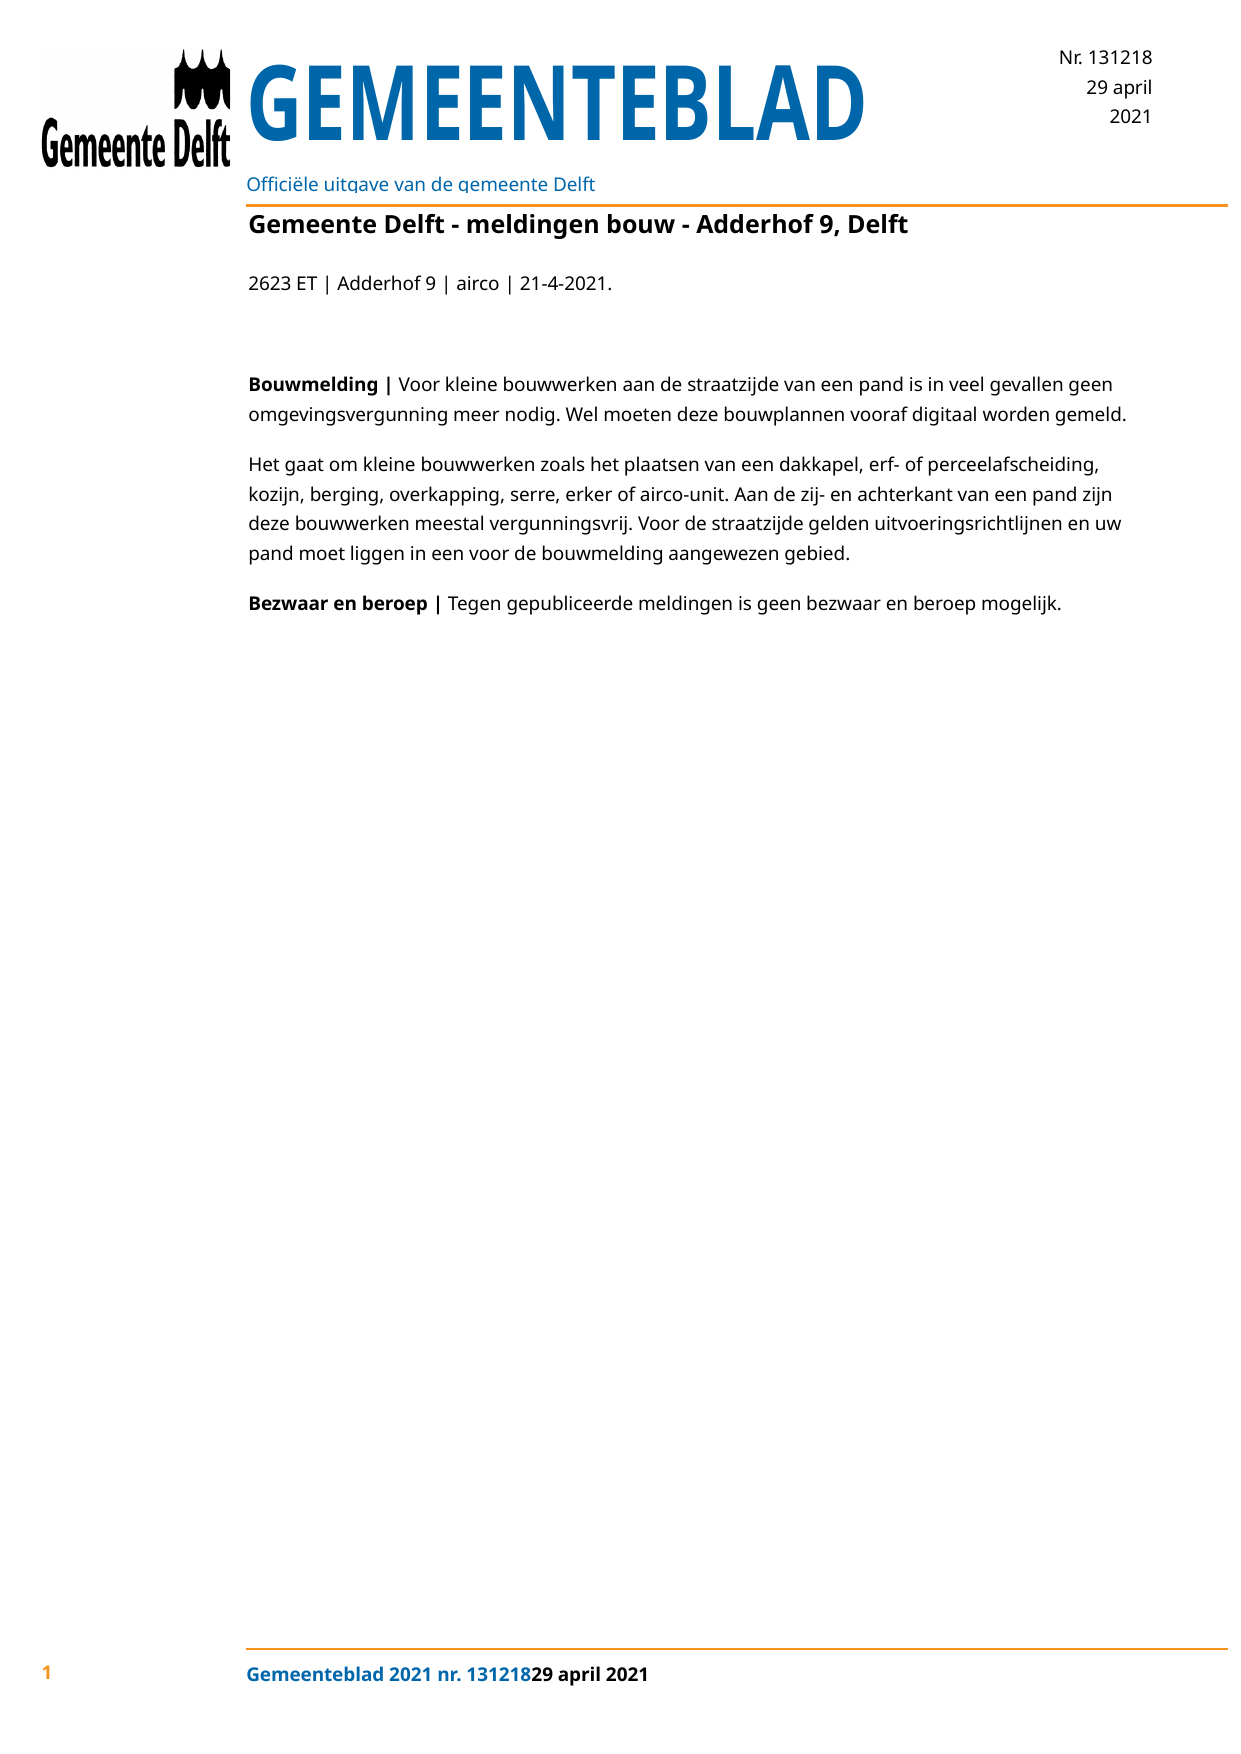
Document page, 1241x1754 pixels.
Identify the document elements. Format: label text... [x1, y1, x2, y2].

text 2623 ET | Adderhof 9 | airco | 21-4-2021. [248, 270, 1152, 296]
text Bezwaar en beroep | Tegen gepubliceerde meldingen is geen bezwaar en beroep mogelijk. [248, 590, 1152, 616]
text Gemeente Delft - meldingen bouw - Adderhof 9, Delft [248, 207, 1152, 241]
picture [41, 47, 231, 172]
text Bouwmelding | Voor kleine bouwwerken aan de straatzijde van een pand is in veel gevallen geen omgevingsvergunning meer nodig. Wel moeten deze bouwplannen vooraf digitaal worden gemeld. [248, 371, 1152, 426]
text Het gaat om kleine bouwwerken zoals het plaatsen van een dakkapel, erf- of perceelafscheiding, kozijn, berging, overkapping, serre, erker of airco-unit. Aan de zij- en achterkant van een pand zijn deze bouwwerken meestal vergunningsvrij. Voor de straatzijde gelden uitvoeringsrichtlijnen en uw pand moet liggen in een voor de bouwmelding aangewezen gebied. [248, 451, 1152, 566]
